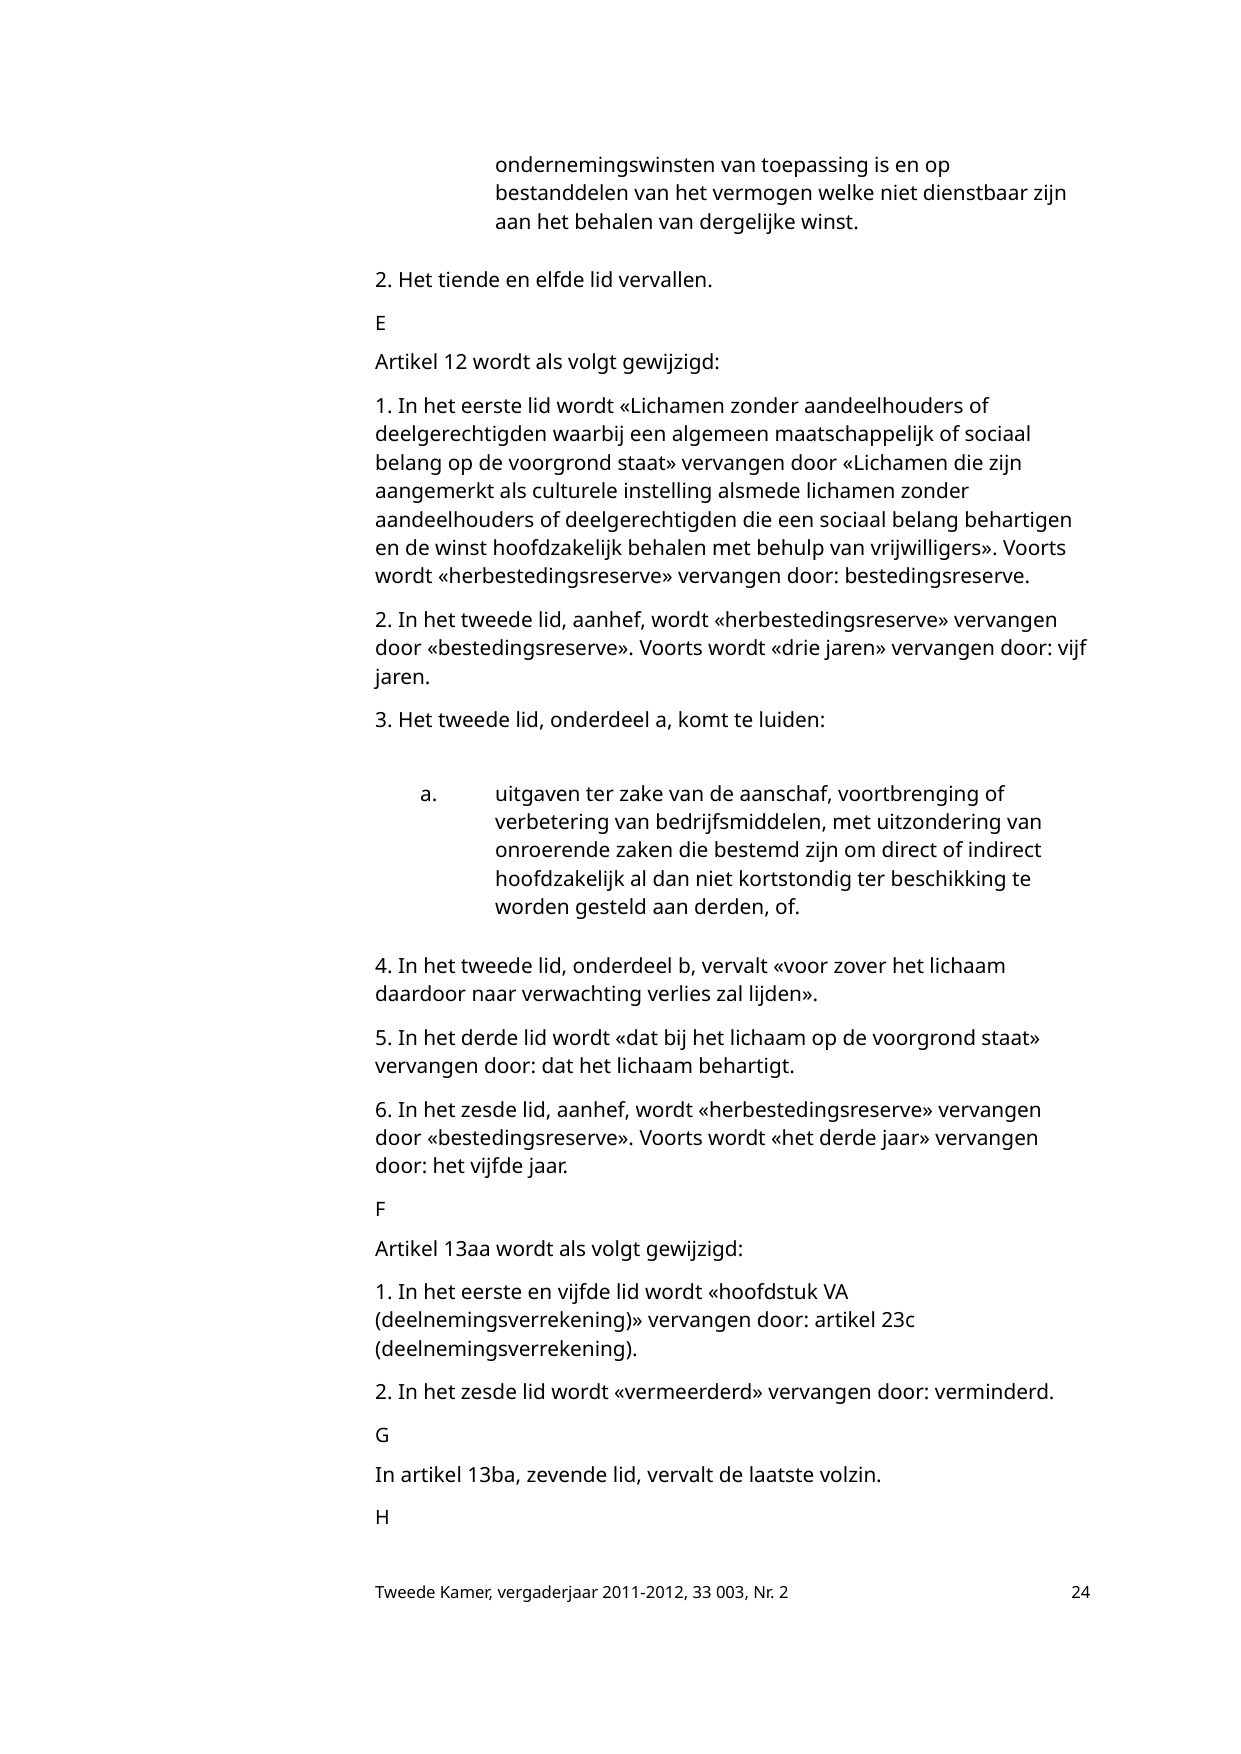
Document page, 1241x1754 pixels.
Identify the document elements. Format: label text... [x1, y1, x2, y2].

text 2. In het zesde lid wordt «vermeerderd» vervangen door: verminderd. [375, 1377, 1090, 1406]
text E [375, 309, 1090, 336]
text 1. In het eerste lid wordt «Lichamen zonder aandeelhouders of deelgerechtigden waarbij een algemeen maatschappelijk of sociaal belang op de voorgrond staat» vervangen door «Lichamen die zijn aangemerkt als culturele instelling alsmede lichamen zonder aandeelhouders of deelgerechtigden die een sociaal belang behartigen en de winst hoofdzakelijk behalen met behulp van vrijwilligers». Voorts wordt «herbestedingsreserve» vervangen door: bestedingsreserve. [375, 391, 1090, 590]
text In artikel 13ba, zevende lid, vervalt de laatste volzin. [375, 1460, 1090, 1488]
text 1. In het eerste en vijfde lid wordt «hoofdstuk VA (deelnemingsverrekening)» vervangen door: artikel 23c (deelnemingsverrekening). [375, 1277, 1090, 1362]
text 2. In het tweede lid, aanhef, wordt «herbestedingsreserve» vervangen door «bestedingsreserve». Voorts wordt «drie jaren» vervangen door: vijf jaren. [375, 605, 1090, 690]
text Artikel 13aa wordt als volgt gewijzigd: [375, 1234, 1090, 1262]
text F [375, 1195, 1090, 1222]
list uitgaven ter zake van de aanschaf, voortbrenging of verbetering van bedrijfsmiddelen, met uitzondering van onroerende zaken die bestemd zijn om direct of indirect hoofdzakelijk al dan niet kortstondig ter beschikking te worden gesteld aan derden, of. [420, 779, 1090, 921]
list ondernemingswinsten van toepassing is en op bestanddelen van het vermogen welke niet dienstbaar zijn aan het behalen van dergelijke winst. [420, 150, 1090, 235]
text H [375, 1503, 1090, 1530]
text 4. In het tweede lid, onderdeel b, vervalt «voor zover het lichaam daardoor naar verwachting verlies zal lijden». [375, 951, 1090, 1008]
text Artikel 12 wordt als volgt gewijzigd: [375, 347, 1090, 376]
text 2. Het tiende en elfde lid vervallen. [375, 265, 1090, 294]
text 6. In het zesde lid, aanhef, wordt «herbestedingsreserve» vervangen door «bestedingsreserve». Voorts wordt «het derde jaar» vervangen door: het vijfde jaar. [375, 1095, 1090, 1180]
text 5. In het derde lid wordt «dat bij het lichaam op de voorgrond staat» vervangen door: dat het lichaam behartigt. [375, 1023, 1090, 1080]
text 3. Het tweede lid, onderdeel a, komt te luiden: [375, 705, 1090, 734]
text G [375, 1421, 1090, 1448]
